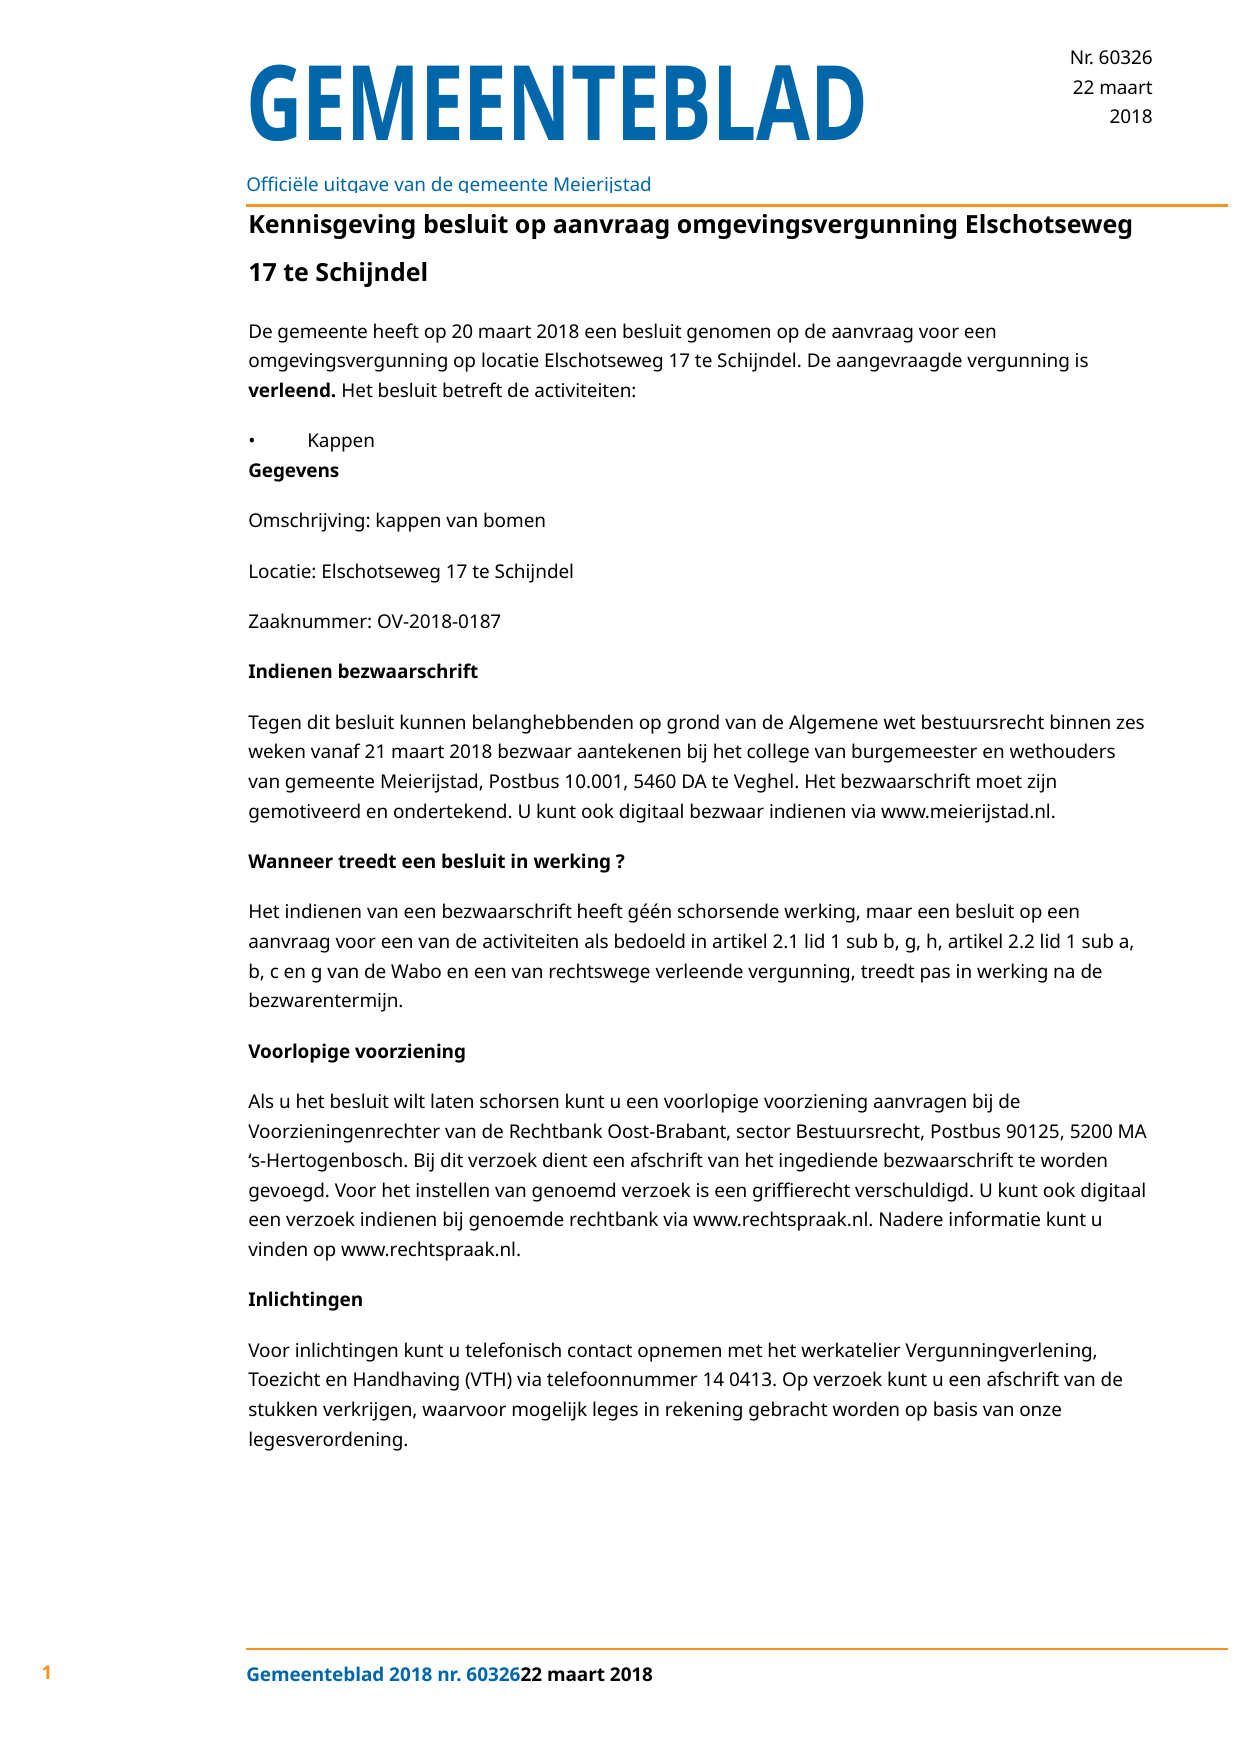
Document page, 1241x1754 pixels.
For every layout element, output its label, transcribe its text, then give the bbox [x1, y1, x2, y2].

text Het indienen van een bezwaarschrift heeft géén schorsende werking, maar een besluit op een aanvraag voor een van de activiteiten als bedoeld in artikel 2.1 lid 1 sub b, g, h, artikel 2.2 lid 1 sub a, b, c en g van de Wabo en een van rechtswege verleende vergunning, treedt pas in werking na de bezwarentermijn. [248, 899, 1152, 1013]
text Omschrijving: kappen van bomen [248, 507, 1152, 533]
text Tegen dit besluit kunnen belanghebbenden op grond van de Algemene wet bestuursrecht binnen zes weken vanaf 21 maart 2018 bezwaar aantekenen bij het college van burgemeester en wethouders van gemeente Meierijstad, Postbus 10.001, 5460 DA te Veghel. Het bezwaarschrift moet zijn gemotiveerd en ondertekend. U kunt ook digitaal bezwaar indienen via www.meierijstad.nl. [248, 709, 1152, 824]
text Inlichtingen [248, 1287, 1152, 1312]
list Kappen [248, 427, 1152, 453]
text Indienen bezwaarschrift [248, 659, 1152, 684]
text Gegevens [248, 457, 1152, 483]
text Voor inlichtingen kunt u telefonisch contact opnemen met het werkatelier Vergunningverlening, Toezicht en Handhaving (VTH) via telefoonnummer 14 0413. Op verzoek kunt u een afschrift van de stukken verkrijgen, waarvoor mogelijk leges in rekening gebracht worden op basis van onze legesverordening. [248, 1337, 1152, 1452]
text Als u het besluit wilt laten schorsen kunt u een voorlopige voorziening aanvragen bij de Voorzieningenrechter van de Rechtbank Oost-Brabant, sector Bestuursrecht, Postbus 90125, 5200 MA ‘s-Hertogenbosch. Bij dit verzoek dient een afschrift van het ingediende bezwaarschrift te worden gevoegd. Voor het instellen van genoemd verzoek is een griffierecht verschuldigd. U kunt ook digitaal een verzoek indienen bij genoemde rechtbank via www.rechtspraak.nl. Nadere informatie kunt u vinden op www.rechtspraak.nl. [248, 1088, 1152, 1262]
text Kennisgeving besluit op aanvraag omgevingsvergunning Elschotseweg 17 te Schijndel [248, 207, 1152, 288]
text Locatie: Elschotseweg 17 te Schijndel [248, 558, 1152, 584]
text Voorlopige voorziening [248, 1038, 1152, 1064]
text Wanneer treedt een besluit in werking ? [248, 848, 1152, 874]
text De gemeente heeft op 20 maart 2018 een besluit genomen op de aanvraag voor een omgevingsvergunning op locatie Elschotseweg 17 te Schijndel. De aangevraagde vergunning is verleend. Het besluit betreft de activiteiten: [248, 318, 1152, 403]
text Zaaknummer: OV-2018-0187 [248, 608, 1152, 634]
picture [41, 47, 231, 172]
